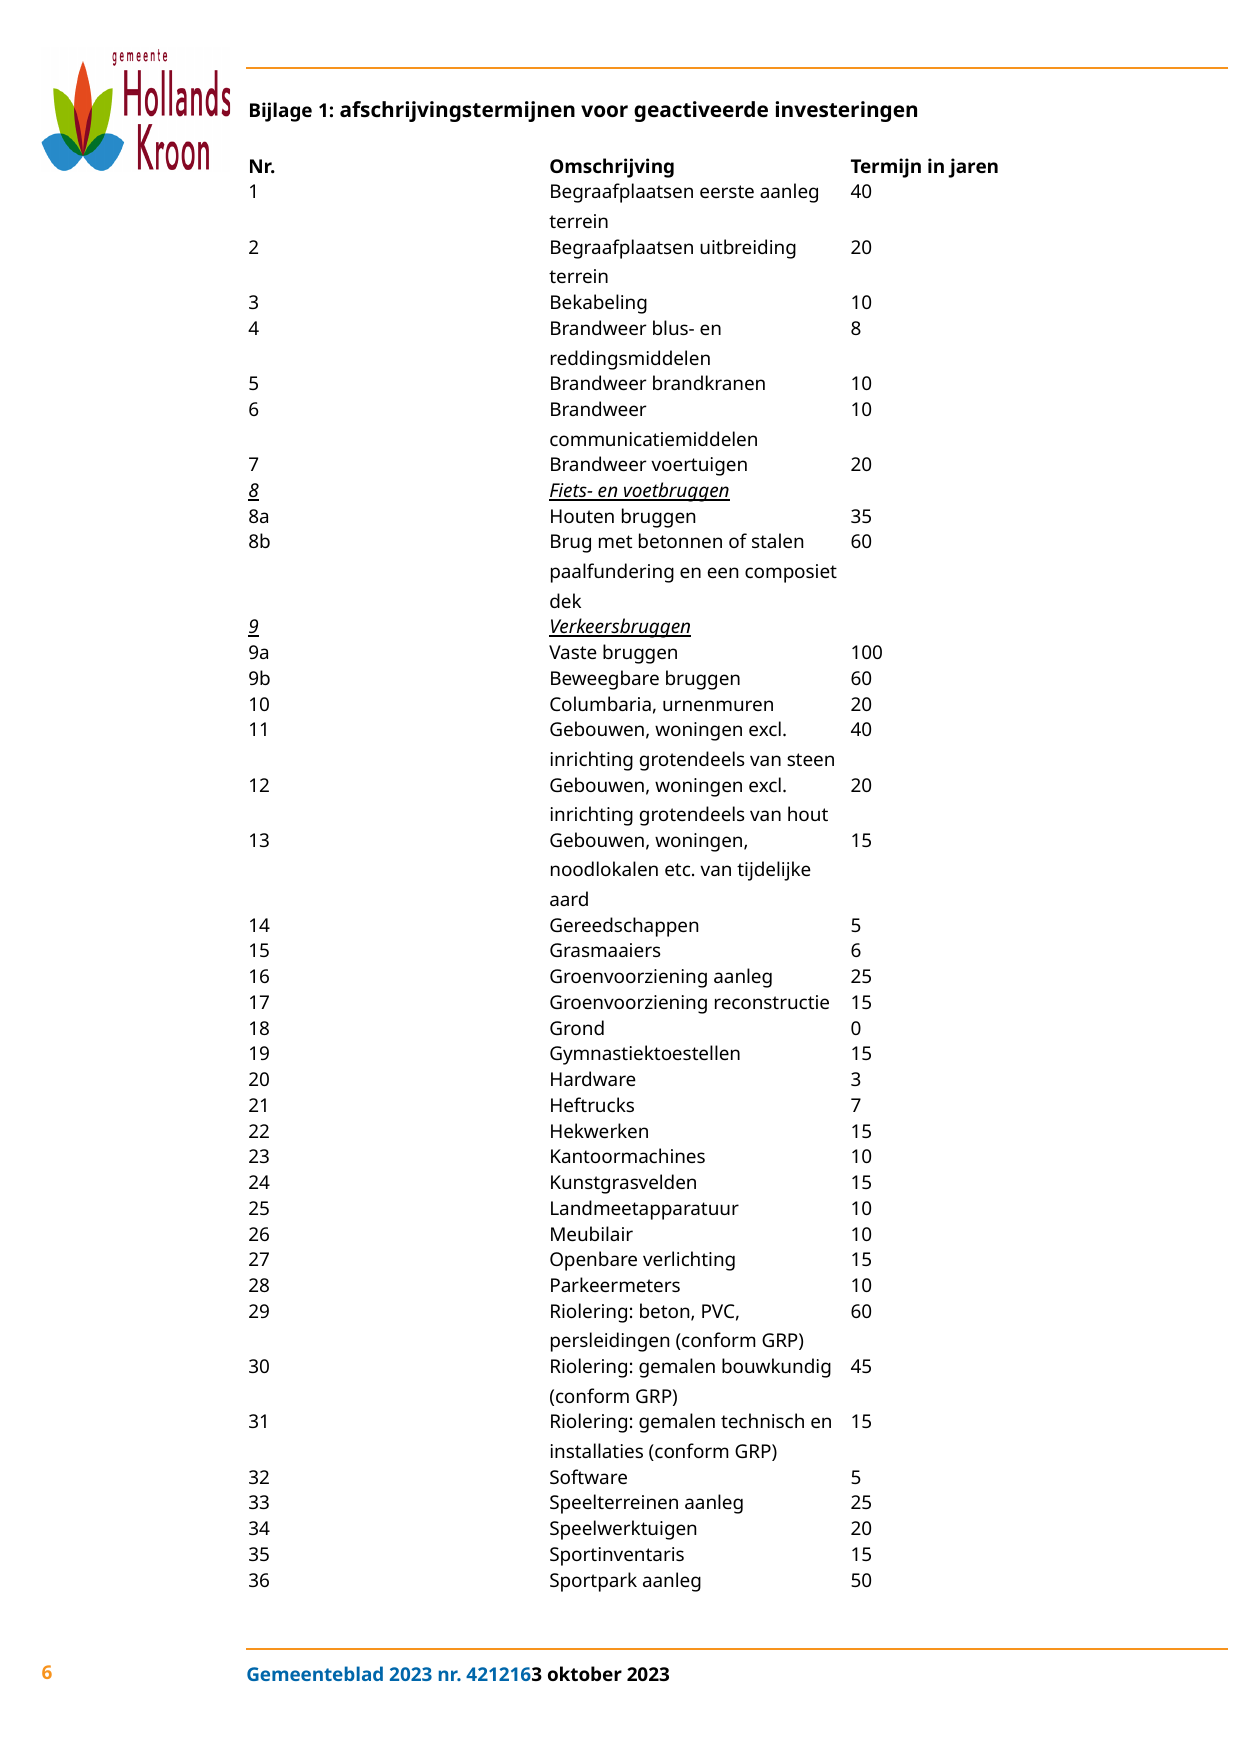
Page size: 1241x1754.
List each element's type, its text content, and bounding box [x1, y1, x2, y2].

table_cell Gebouwen, woningen excl. inrichting grotendeels van hout [549, 772, 850, 827]
table_cell 20 [248, 1066, 549, 1092]
table_cell 10 [248, 691, 549, 716]
table_cell 25 [248, 1195, 549, 1221]
table_cell Brandweer brandkranen [549, 370, 850, 396]
table_cell 27 [248, 1246, 549, 1272]
table_cell 6 [248, 396, 549, 451]
table_cell 15 [850, 1118, 1152, 1143]
table_cell Brug met betonnen of stalen paalfundering en een composiet dek [549, 529, 850, 613]
table_cell 9b [248, 665, 549, 691]
table_cell 15 [850, 1541, 1152, 1567]
table_cell 1 [248, 179, 549, 234]
table_cell 40 [850, 179, 1152, 234]
table_cell 22 [248, 1118, 549, 1143]
table_cell Gebouwen, woningen, noodlokalen etc. van tijdelijke aard [549, 827, 850, 912]
table_cell 15 [248, 938, 549, 963]
table_cell 15 [850, 989, 1152, 1015]
table_cell 9 [248, 614, 549, 639]
table_cell Brandweer voertuigen [549, 451, 850, 477]
picture [41, 47, 231, 172]
table_cell 36 [248, 1567, 549, 1592]
table_cell Begraafplaatsen eerste aanleg terrein [549, 179, 850, 234]
table_cell 19 [248, 1041, 549, 1066]
table_cell 17 [248, 989, 549, 1015]
table_cell 20 [850, 234, 1152, 289]
table_cell 2 [248, 234, 549, 289]
table_cell 31 [248, 1409, 549, 1464]
table_cell 18 [248, 1015, 549, 1041]
table_cell 10 [850, 1144, 1152, 1169]
table_cell 32 [248, 1464, 549, 1489]
table_cell Gereedschappen [549, 912, 850, 938]
table_cell 10 [850, 1272, 1152, 1298]
table_cell 5 [850, 912, 1152, 938]
table_cell 15 [850, 1041, 1152, 1066]
table_cell 8a [248, 503, 549, 529]
table_cell Gebouwen, woningen excl. inrichting grotendeels van steen [549, 716, 850, 772]
table_cell 11 [248, 716, 549, 772]
table_cell 24 [248, 1169, 549, 1195]
table_header Termijn in jaren [850, 153, 1152, 179]
table_cell 15 [850, 827, 1152, 912]
table_cell 8b [248, 529, 549, 613]
table_cell 8 [850, 315, 1152, 370]
table_cell 35 [850, 503, 1152, 529]
table_cell 28 [248, 1272, 549, 1298]
table_cell Columbaria, urnenmuren [549, 691, 850, 716]
table_cell 100 [850, 639, 1152, 665]
table_cell Groenvoorziening aanleg [549, 964, 850, 989]
table_cell 60 [850, 1298, 1152, 1353]
table_cell 15 [850, 1169, 1152, 1195]
table_cell Speelwerktuigen [549, 1515, 850, 1541]
table_cell Landmeetapparatuur [549, 1195, 850, 1221]
table_cell 34 [248, 1515, 549, 1541]
table_cell Heftrucks [549, 1092, 850, 1118]
table_cell 40 [850, 716, 1152, 772]
table_cell 10 [850, 370, 1152, 396]
table_cell Grasmaaiers [549, 938, 850, 963]
table_cell Speelterreinen aanleg [549, 1490, 850, 1515]
table_cell 29 [248, 1298, 549, 1353]
table_cell 45 [850, 1353, 1152, 1408]
table_cell 8 [248, 477, 549, 503]
table_cell 60 [850, 665, 1152, 691]
table_cell 35 [248, 1541, 549, 1567]
text Bijlage 1: afschrijvingstermijnen voor geactiveerde investeringen [248, 95, 1152, 123]
table_cell Hardware [549, 1066, 850, 1092]
table_cell Riolering: gemalen bouwkundig (conform GRP) [549, 1353, 850, 1408]
table_cell Vaste bruggen [549, 639, 850, 665]
table_cell 60 [850, 529, 1152, 613]
table_cell 20 [850, 451, 1152, 477]
table_cell Sportpark aanleg [549, 1567, 850, 1592]
table_cell 7 [850, 1092, 1152, 1118]
table_cell 23 [248, 1144, 549, 1169]
table_cell 10 [850, 289, 1152, 315]
table_cell 14 [248, 912, 549, 938]
table_cell Openbare verlichting [549, 1246, 850, 1272]
table_cell Fiets- en voetbruggen [549, 477, 850, 503]
table_cell Kunstgrasvelden [549, 1169, 850, 1195]
table_cell Riolering: gemalen technisch en installaties (conform GRP) [549, 1409, 850, 1464]
table_cell Gymnastiektoestellen [549, 1041, 850, 1066]
table_cell Kantoormachines [549, 1144, 850, 1169]
table_cell 25 [850, 964, 1152, 989]
table_cell 0 [850, 1015, 1152, 1041]
table_cell 7 [248, 451, 549, 477]
table_cell Brandweer blus- en reddingsmiddelen [549, 315, 850, 370]
table_cell Verkeersbruggen [549, 614, 850, 639]
table_cell 33 [248, 1490, 549, 1515]
table_cell 20 [850, 772, 1152, 827]
table_cell 15 [850, 1409, 1152, 1464]
table_cell 10 [850, 1195, 1152, 1221]
table_cell 16 [248, 964, 549, 989]
table_cell 50 [850, 1567, 1152, 1592]
table_cell 10 [850, 396, 1152, 451]
table_cell 25 [850, 1490, 1152, 1515]
table_cell Riolering: beton, PVC, persleidingen (conform GRP) [549, 1298, 850, 1353]
table_cell Parkeermeters [549, 1272, 850, 1298]
table_cell Sportinventaris [549, 1541, 850, 1567]
table_cell Beweegbare bruggen [549, 665, 850, 691]
table_cell 6 [850, 938, 1152, 963]
table_cell 9a [248, 639, 549, 665]
table_cell 3 [850, 1066, 1152, 1092]
table_header Nr. [248, 153, 549, 179]
table_cell Grond [549, 1015, 850, 1041]
table_cell 26 [248, 1221, 549, 1246]
table_cell 13 [248, 827, 549, 912]
table_cell 5 [850, 1464, 1152, 1489]
table_cell Software [549, 1464, 850, 1489]
table_cell Meubilair [549, 1221, 850, 1246]
table_cell 20 [850, 1515, 1152, 1541]
table_cell 12 [248, 772, 549, 827]
table_cell Brandweer communicatiemiddelen [549, 396, 850, 451]
table_cell Hekwerken [549, 1118, 850, 1143]
table_cell 3 [248, 289, 549, 315]
table_cell 4 [248, 315, 549, 370]
table_cell 10 [850, 1221, 1152, 1246]
table_cell 30 [248, 1353, 549, 1408]
table_cell 15 [850, 1246, 1152, 1272]
table_cell Begraafplaatsen uitbreiding terrein [549, 234, 850, 289]
table_cell 5 [248, 370, 549, 396]
table_cell Bekabeling [549, 289, 850, 315]
table_cell Houten bruggen [549, 503, 850, 529]
table_cell [850, 477, 1152, 503]
table_cell Groenvoorziening reconstructie [549, 989, 850, 1015]
table_cell 21 [248, 1092, 549, 1118]
table_header Omschrijving [549, 153, 850, 179]
table_cell 20 [850, 691, 1152, 716]
table_cell [850, 614, 1152, 639]
